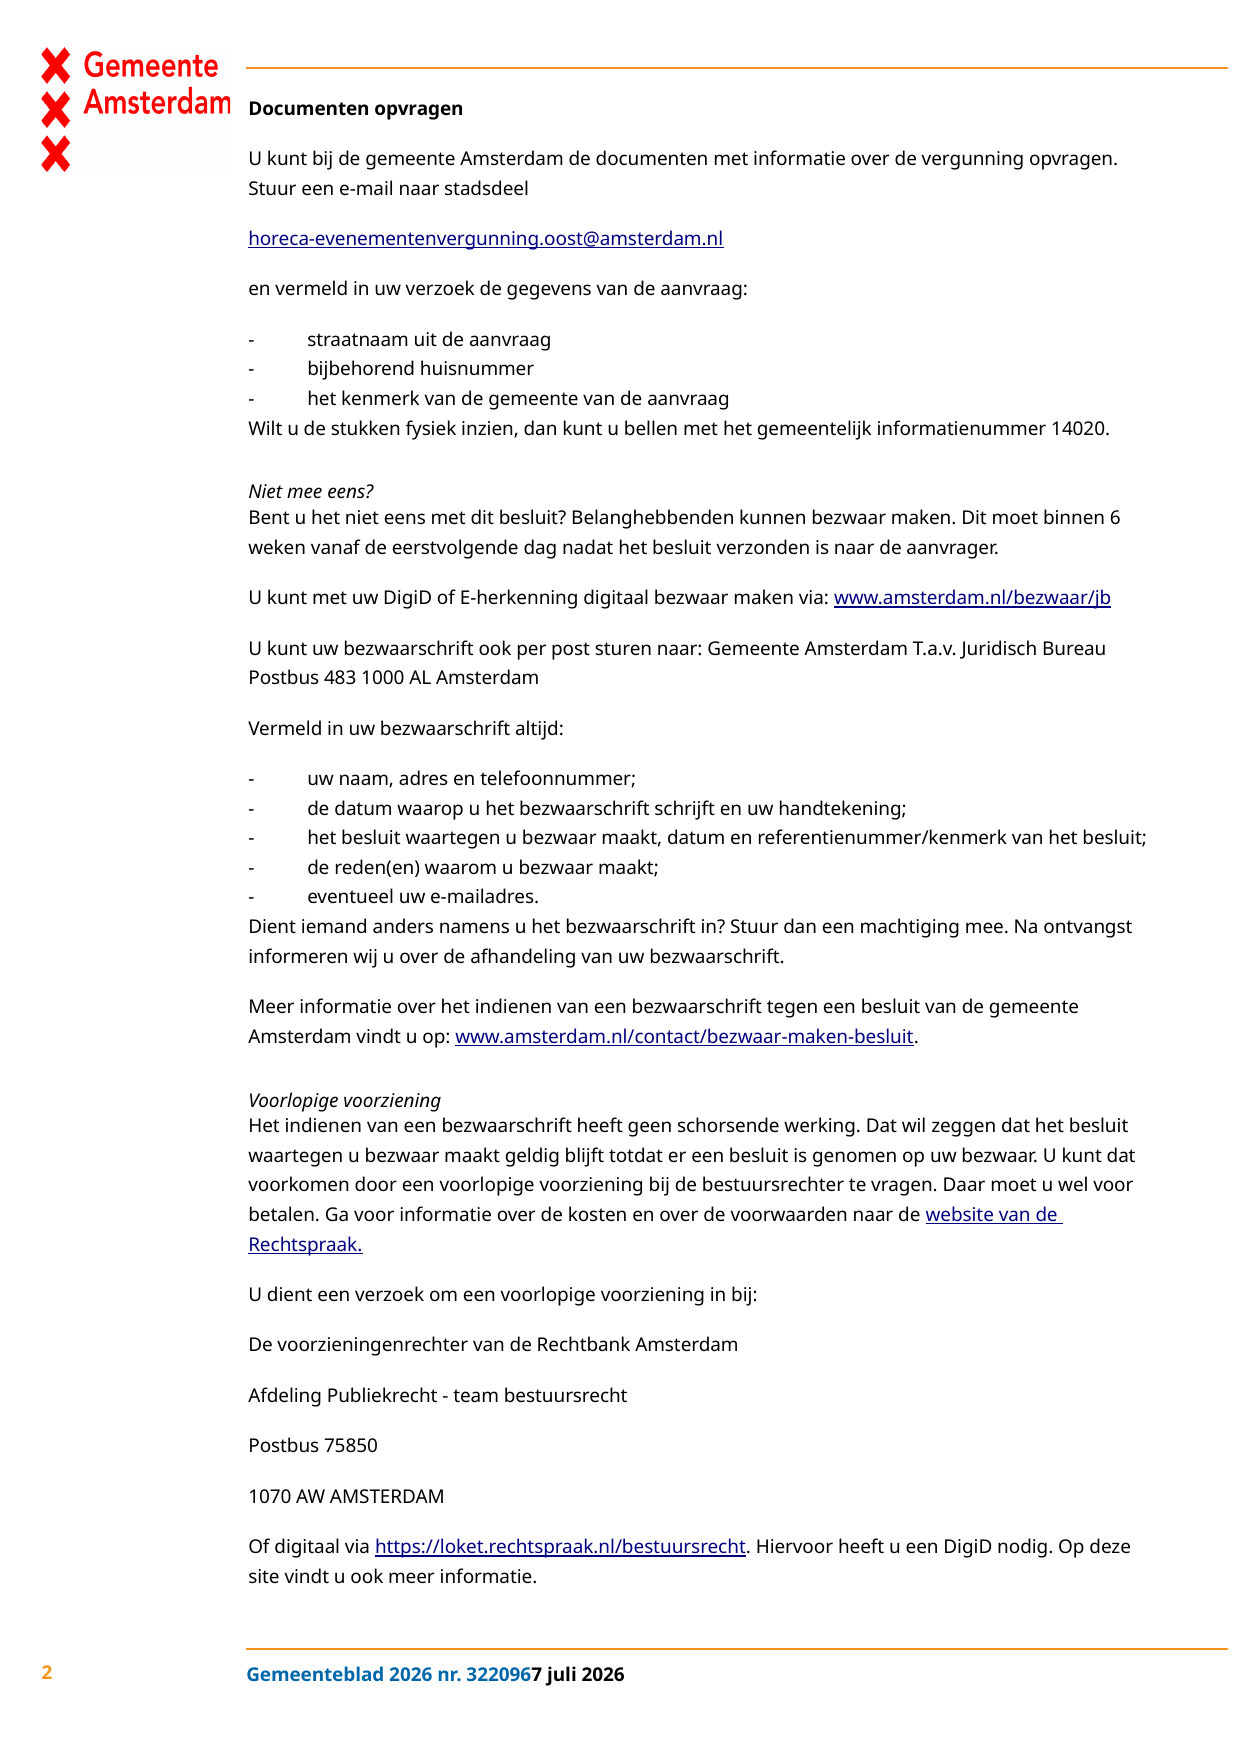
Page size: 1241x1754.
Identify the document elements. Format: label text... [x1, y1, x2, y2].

text U kunt bij de gemeente Amsterdam de documenten met informatie over de vergunning opvragen. Stuur een e-mail naar stadsdeel [248, 145, 1152, 201]
text Niet mee eens? [248, 479, 1152, 504]
list eventueel uw e-mailadres. [248, 884, 1152, 909]
list de reden(en) waarom u bezwaar maakt; [248, 854, 1152, 880]
text Voorlopige voorziening [248, 1087, 1152, 1112]
list het kenmerk van de gemeente van de aanvraag [248, 385, 1152, 411]
list het besluit waartegen u bezwaar maakt, datum en referentienummer/kenmerk van het besluit; [248, 824, 1152, 850]
list bijbehorend huisnummer [248, 356, 1152, 381]
text Postbus 75850 [248, 1432, 1152, 1458]
text Dient iemand anders namens u het bezwaarschrift in? Stuur dan een machtiging mee. Na ontvangst informeren wij u over de afhandeling van uw bezwaarschrift. [248, 913, 1152, 968]
list straatnaam uit de aanvraag [248, 326, 1152, 352]
picture [41, 47, 231, 172]
text Vermeld in uw bezwaarschrift altijd: [248, 715, 1152, 741]
list uw naam, adres en telefoonnummer; [248, 765, 1152, 791]
text Documenten opvragen [248, 95, 1152, 121]
list de datum waarop u het bezwaarschrift schrijft en uw handtekening; [248, 795, 1152, 821]
text 1070 AW AMSTERDAM [248, 1483, 1152, 1509]
text U dient een verzoek om een voorlopige voorziening in bij: [248, 1281, 1152, 1307]
text en vermeld in uw verzoek de gegevens van de aanvraag: [248, 276, 1152, 301]
text U kunt uw bezwaarschrift ook per post sturen naar: Gemeente Amsterdam T.a.v. Juridisch Bureau Postbus 483 1000 AL Amsterdam [248, 635, 1152, 690]
text U kunt met uw DigiD of E-herkenning digitaal bezwaar maken via: www.amsterdam.nl/bezwaar/jb [248, 584, 1152, 610]
text Wilt u de stukken fysiek inzien, dan kunt u bellen met het gemeentelijk informatienummer 14020. [248, 415, 1152, 441]
text Bent u het niet eens met dit besluit? Belanghebbenden kunnen bezwaar maken. Dit moet binnen 6 weken vanaf de eerstvolgende dag nadat het besluit verzonden is naar de aanvrager. [248, 504, 1152, 560]
text Of digitaal via https://loket.rechtspraak.nl/bestuursrecht. Hiervoor heeft u een DigiD nodig. Op deze site vindt u ook meer informatie. [248, 1533, 1152, 1589]
text De voorzieningenrechter van de Rechtbank Amsterdam [248, 1332, 1152, 1357]
text Afdeling Publiekrecht - team bestuursrecht [248, 1382, 1152, 1408]
text Meer informatie over het indienen van een bezwaarschrift tegen een besluit van de gemeente Amsterdam vindt u op: www.amsterdam.nl/contact/bezwaar-maken-besluit. [248, 993, 1152, 1048]
text Het indienen van een bezwaarschrift heeft geen schorsende werking. Dat wil zeggen dat het besluit waartegen u bezwaar maakt geldig blijft totdat er een besluit is genomen op uw bezwaar. U kunt dat voorkomen door een voorlopige voorziening bij de bestuursrechter te vragen. Daar moet u wel voor betalen. Ga voor informatie over de kosten en over de voorwaarden naar de website van de Rechtspraak. [248, 1112, 1152, 1257]
text horeca-evenementenvergunning.oost@amsterdam.nl [248, 225, 1152, 251]
